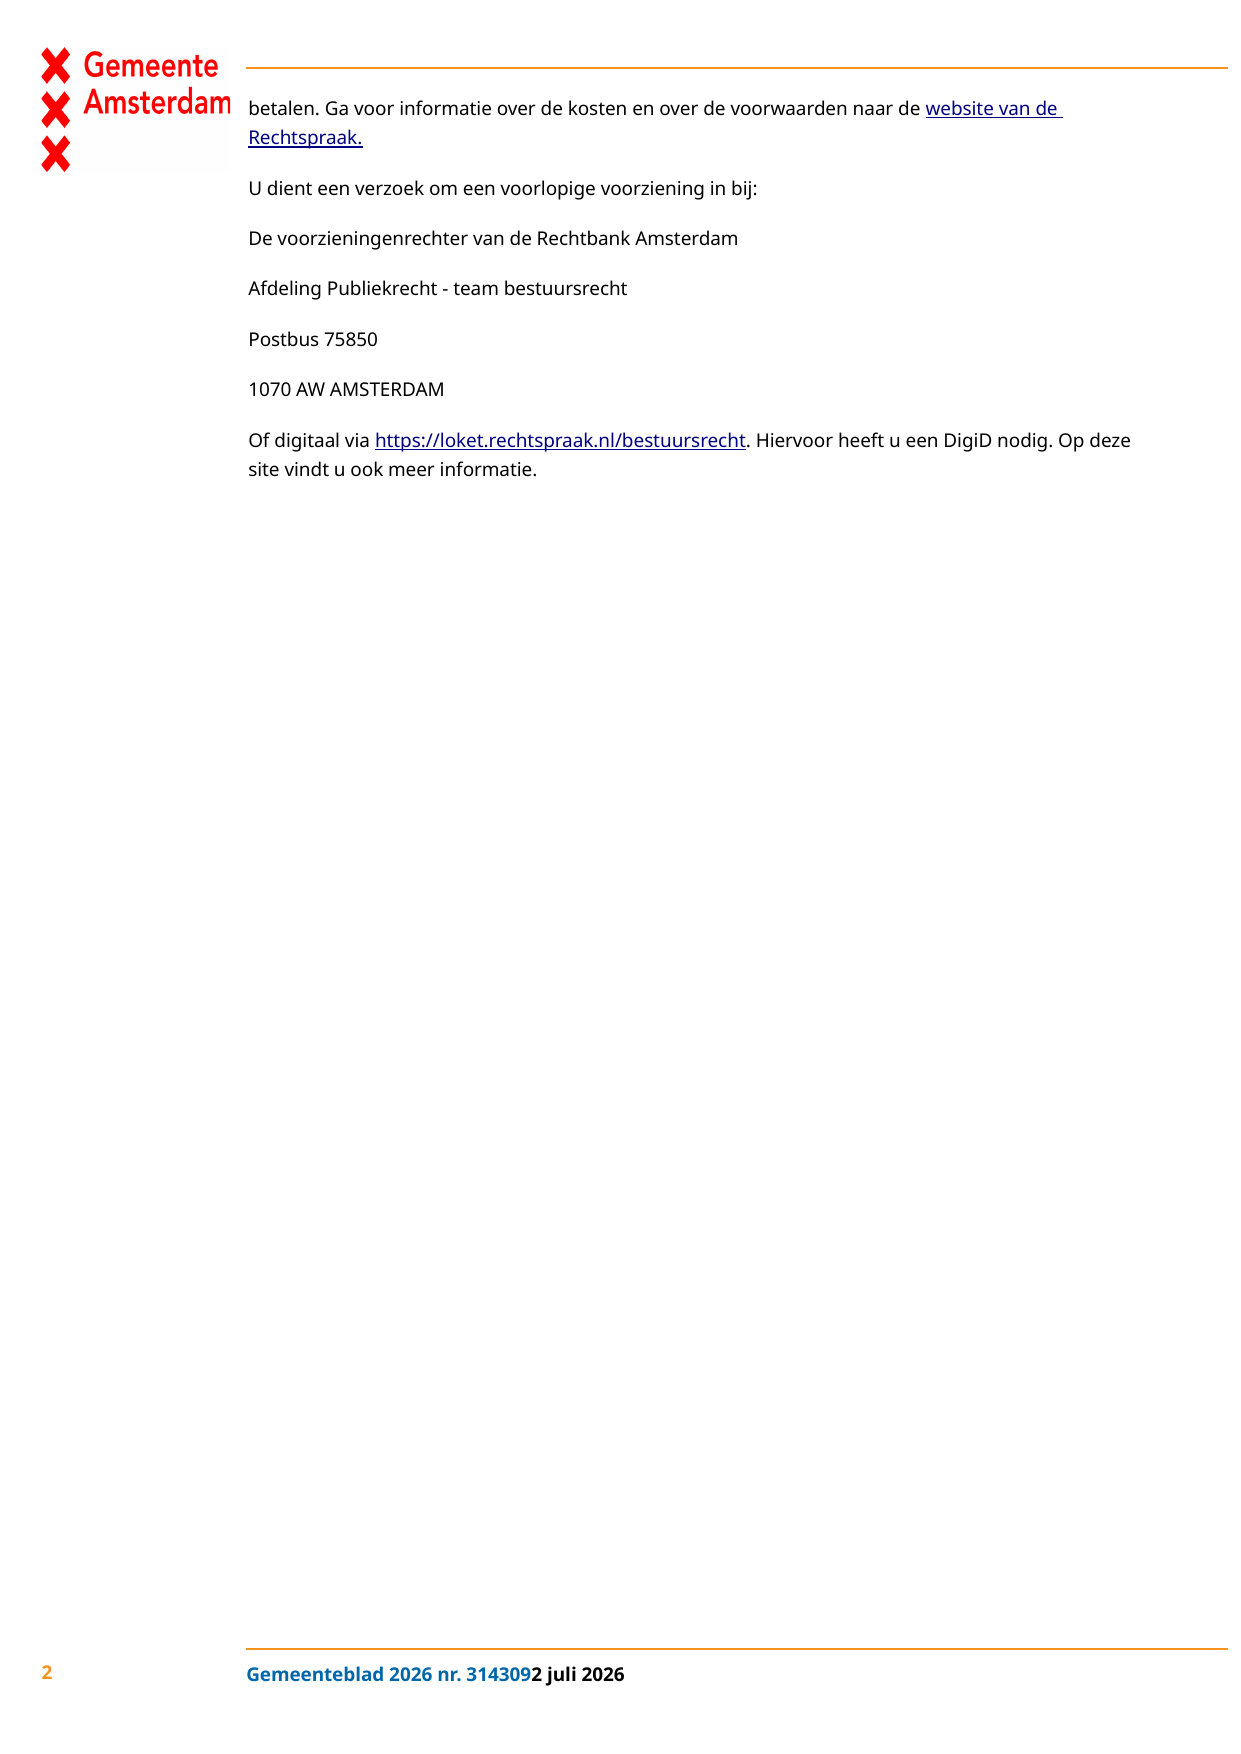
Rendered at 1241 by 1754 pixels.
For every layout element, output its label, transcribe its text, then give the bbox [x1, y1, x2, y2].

text De voorzieningenrechter van de Rechtbank Amsterdam [248, 225, 1152, 251]
text U dient een verzoek om een voorlopige voorziening in bij: [248, 175, 1152, 201]
text Of digitaal via https://loket.rechtspraak.nl/bestuursrecht. Hiervoor heeft u een DigiD nodig. Op deze site vindt u ook meer informatie. [248, 427, 1152, 482]
picture [41, 47, 231, 172]
text betalen. Ga voor informatie over de kosten en over de voorwaarden naar de website van de Rechtspraak. [248, 95, 1152, 150]
text Afdeling Publiekrecht - team bestuursrecht [248, 276, 1152, 301]
text 1070 AW AMSTERDAM [248, 376, 1152, 402]
text Postbus 75850 [248, 326, 1152, 352]
